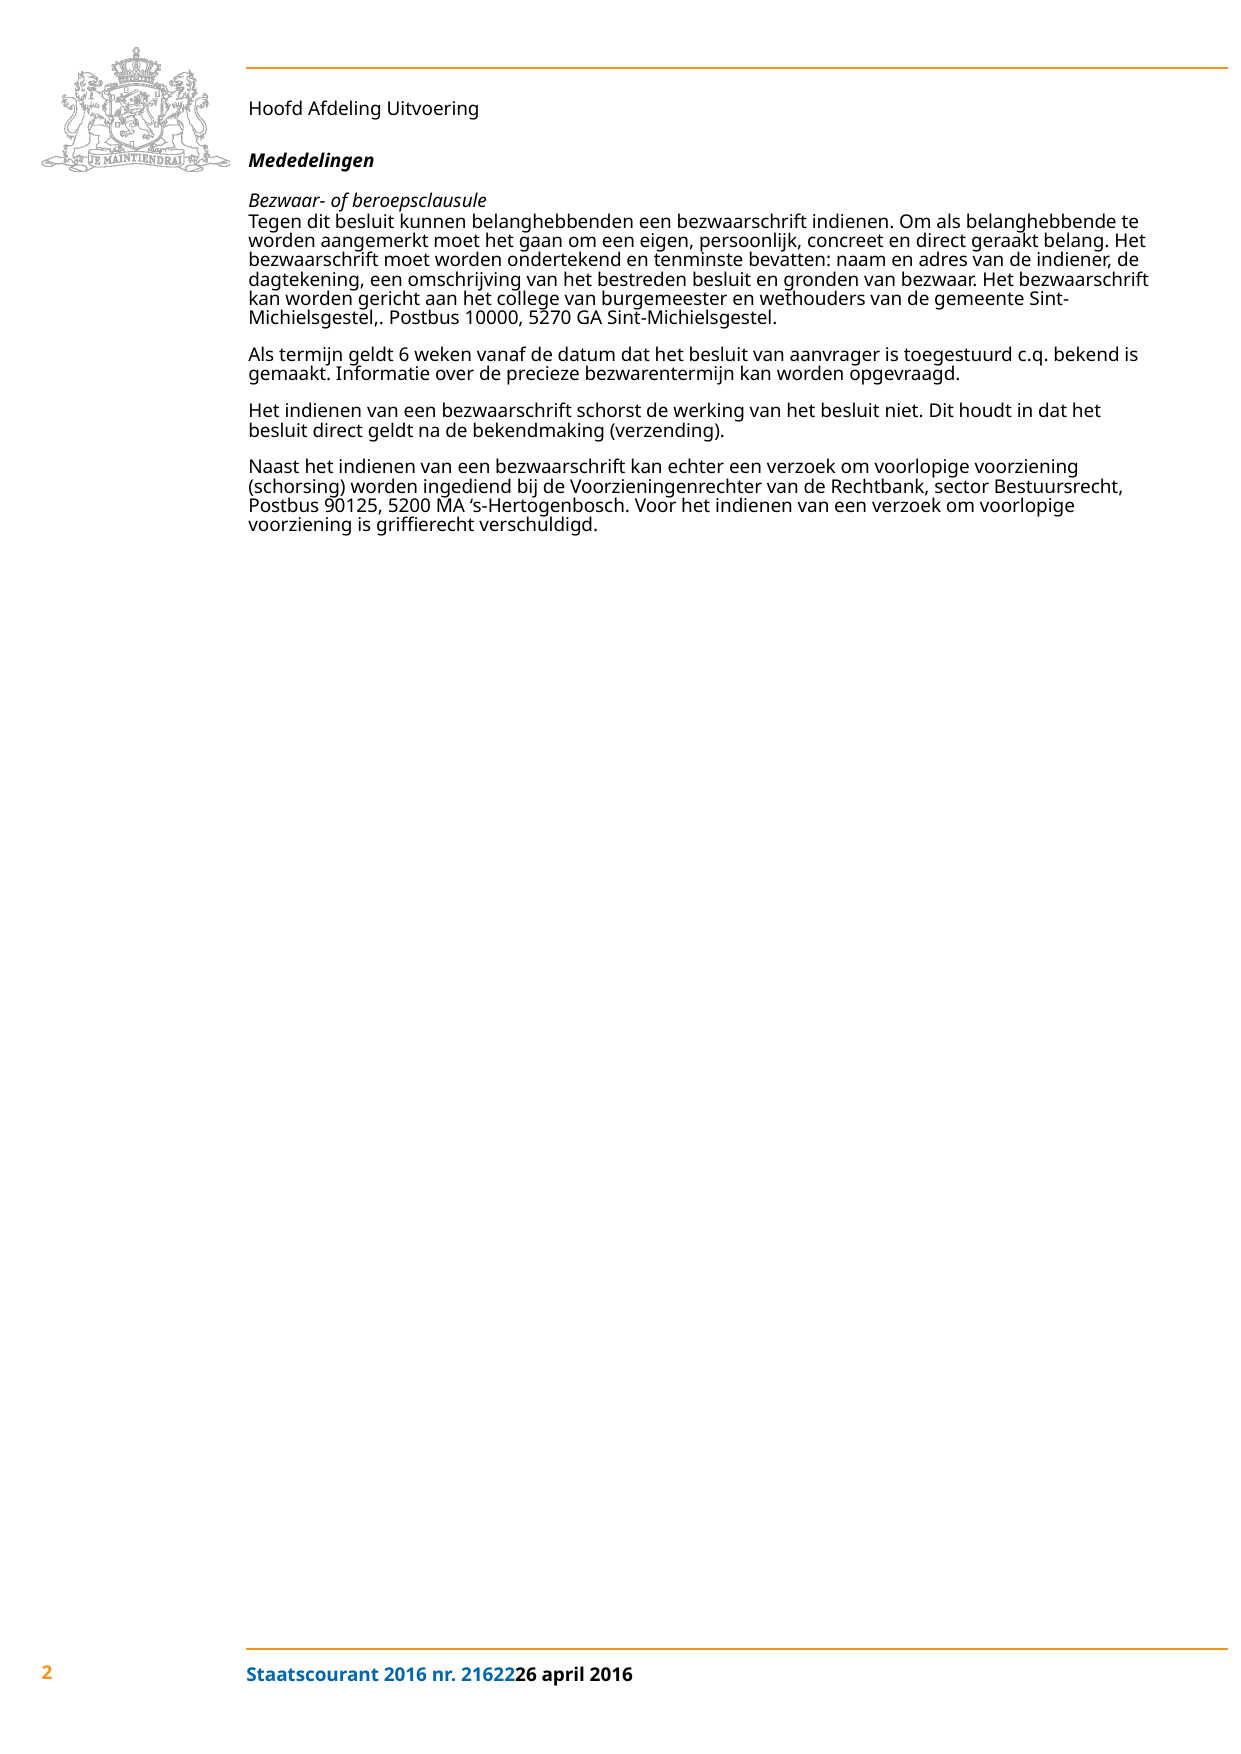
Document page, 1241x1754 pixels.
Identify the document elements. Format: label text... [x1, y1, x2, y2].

text Mededelingen [248, 148, 1152, 173]
text Tegen dit besluit kunnen belanghebbenden een bezwaarschrift indienen. Om als belanghebbende te worden aangemerkt moet het gaan om een eigen, persoonlijk, concreet en direct geraakt belang. Het bezwaarschrift moet worden ondertekend en tenminste bevatten: naam en adres van de indiener, de dagtekening, een omschrijving van het bestreden besluit en gronden van bezwaar. Het bezwaarschrift kan worden gericht aan het college van burgemeester en wethouders van de gemeente Sint-Michielsgestel,. Postbus 10000, 5270 GA Sint-Michielsgestel. [248, 213, 1152, 328]
text Het indienen van een bezwaarschrift schorst de werking van het besluit niet. Dit houdt in dat het besluit direct geldt na de bekendmaking (verzending). [248, 402, 1152, 441]
text Hoofd Afdeling Uitvoering [248, 95, 1152, 121]
text Naast het indienen van een bezwaarschrift kan echter een verzoek om voorlopige voorziening (schorsing) worden ingediend bij de Voorzieningenrechter van de Rechtbank, sector Bestuursrecht, Postbus 90125, 5200 MA ‘s-Hertogenbosch. Voor het indienen van een verzoek om voorlopige voorziening is griffierecht verschuldigd. [248, 458, 1152, 536]
text Als termijn geldt 6 weken vanaf de datum dat het besluit van aanvrager is toegestuurd c.q. bekend is gemaakt. Informatie over de precieze bezwarentermijn kan worden opgevraagd. [248, 346, 1152, 384]
text Bezwaar- of beroepsclausule [248, 187, 1152, 213]
picture [41, 47, 231, 172]
